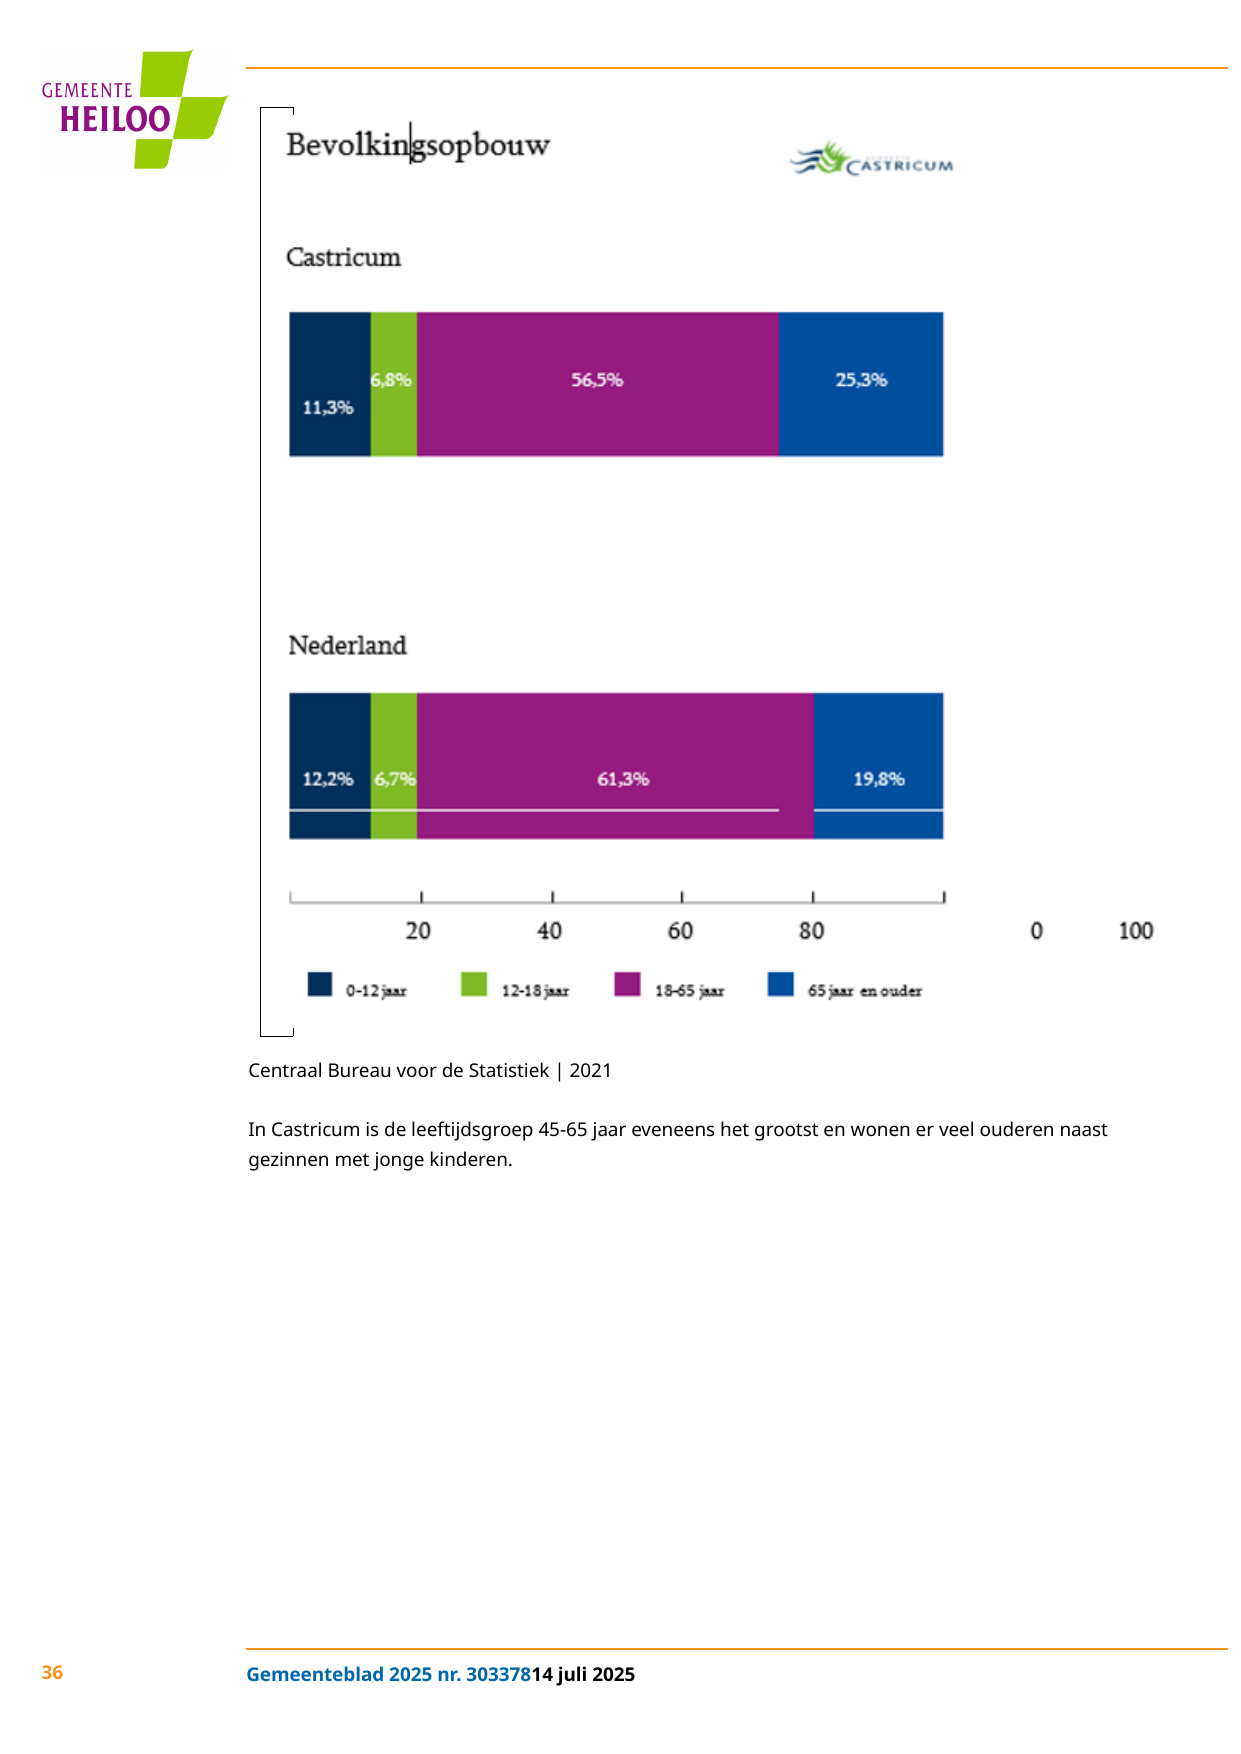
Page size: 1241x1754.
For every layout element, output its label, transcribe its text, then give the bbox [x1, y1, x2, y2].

text In Castricum is de leeftijdsgroep 45-65 jaar eveneens het grootst en wonen er veel ouderen naast gezinnen met jonge kinderen. [248, 1117, 1152, 1172]
text Centraal Bureau voor de Statistiek | 2021 [248, 1057, 1152, 1083]
picture [41, 47, 231, 172]
picture [268, 115, 1173, 1028]
